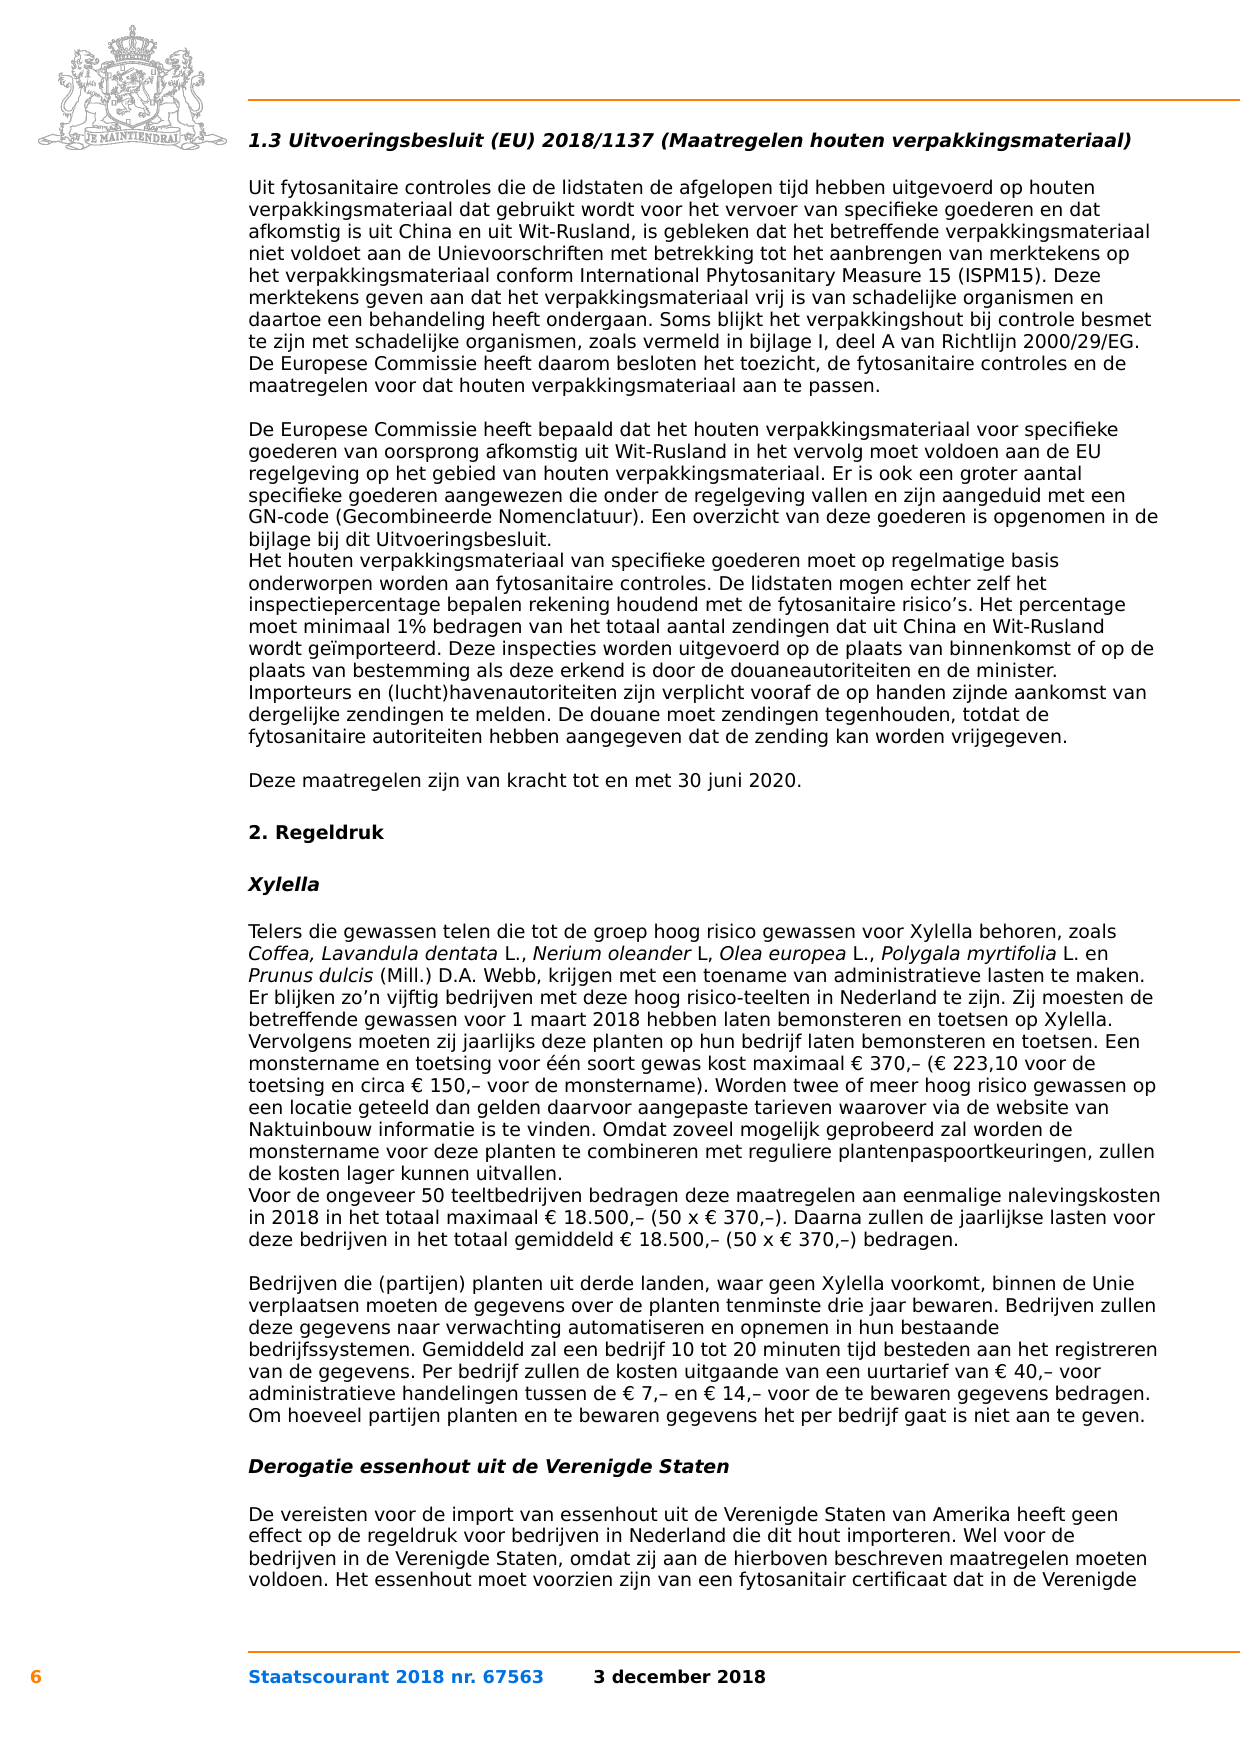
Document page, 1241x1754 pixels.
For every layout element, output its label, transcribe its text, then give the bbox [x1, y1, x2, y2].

subtitle 2. Regeldruk [248, 822, 1163, 844]
text Voor de ongeveer 50 teeltbedrijven bedragen deze maatregelen aan eenmalige nalevingskosten in 2018 in het totaal maximaal € 18.500,– (50 x € 370,–). Daarna zullen de jaarlijkse lasten voor deze bedrijven in het totaal gemiddeld € 18.500,– (50 x € 370,–) bedragen. [248, 1185, 1163, 1251]
text De Europese Commissie heeft bepaald dat het houten verpakkingsmateriaal voor specifieke goederen van oorsprong afkomstig uit Wit-Rusland in het vervolg moet voldoen aan de EU regelgeving op het gebied van houten verpakkingsmateriaal. Er is ook een groter aantal specifieke goederen aangewezen die onder de regelgeving vallen en zijn aangeduid met een GN-code (Gecombineerde Nomenclatuur). Een overzicht van deze goederen is opgenomen in de bijlage bij dit Uitvoeringsbesluit. [248, 418, 1163, 550]
text Importeurs en (lucht)havenautoriteiten zijn verplicht vooraf de op handen zijnde aankomst van dergelijke zendingen te melden. De douane moet zendingen tegenhouden, totdat de fytosanitaire autoriteiten hebben aangegeven dat de zending kan worden vrijgegeven. [248, 682, 1163, 748]
text Deze maatregelen zijn van kracht tot en met 30 juni 2020. [248, 770, 1163, 792]
text Bedrijven die (partijen) planten uit derde landen, waar geen Xylella voorkomt, binnen de Unie verplaatsen moeten de gegevens over de planten tenminste drie jaar bewaren. Bedrijven zullen deze gegevens naar verwachting automatiseren en opnemen in hun bestaande bedrijfssystemen. Gemiddeld zal een bedrijf 10 tot 20 minuten tijd besteden aan het registreren van de gegevens. Per bedrijf zullen de kosten uitgaande van een uurtarief van € 40,– voor administratieve handelingen tussen de € 7,– en € 14,– voor de te bewaren gegevens bedragen. Om hoeveel partijen planten en te bewaren gegevens het per bedrijf gaat is niet aan te geven. [248, 1273, 1163, 1426]
text Telers die gewassen telen die tot de groep hoog risico gewassen voor Xylella behoren, zoals Coffea, Lavandula dentata L., Nerium oleander L, Olea europea L., Polygala myrtifolia L. en Prunus dulcis (Mill.) D.A. Webb, krijgen met een toename van administratieve lasten te maken. Er blijken zo’n vijftig bedrijven met deze hoog risico-teelten in Nederland te zijn. Zij moesten de betreffende gewassen voor 1 maart 2018 hebben laten bemonsteren en toetsen op Xylella. Vervolgens moeten zij jaarlijks deze planten op hun bedrijf laten bemonsteren en toetsen. Een monstername en toetsing voor één soort gewas kost maximaal € 370,– (€ 223,10 voor de toetsing en circa € 150,– voor de monstername). Worden twee of meer hoog risico gewassen op een locatie geteeld dan gelden daarvoor aangepaste tarieven waarover via de website van Naktuinbouw informatie is te vinden. Omdat zoveel mogelijk geprobeerd zal worden de monstername voor deze planten te combineren met reguliere plantenpaspoortkeuringen, zullen de kosten lager kunnen uitvallen. [248, 921, 1163, 1185]
subtitle Xylella [248, 874, 1163, 896]
subtitle Derogatie essenhout uit de Verenigde Staten [248, 1456, 1163, 1478]
text De Europese Commissie heeft daarom besloten het toezicht, de fytosanitaire controles en de maatregelen voor dat houten verpakkingsmateriaal aan te passen. [248, 353, 1163, 397]
text Het houten verpakkingsmateriaal van specifieke goederen moet op regelmatige basis onderworpen worden aan fytosanitaire controles. De lidstaten mogen echter zelf het inspectiepercentage bepalen rekening houdend met de fytosanitaire risico’s. Het percentage moet minimaal 1% bedragen van het totaal aantal zendingen dat uit China en Wit-Rusland wordt geïmporteerd. Deze inspecties worden uitgevoerd op de plaats van binnenkomst of op de plaats van bestemming als deze erkend is door de douaneautoriteiten en de minister. [248, 550, 1163, 682]
picture [38, 25, 227, 150]
subtitle 1.3 Uitvoeringsbesluit (EU) 2018/1137 (Maatregelen houten verpakkingsmateriaal) [248, 130, 1163, 152]
text Uit fytosanitaire controles die de lidstaten de afgelopen tijd hebben uitgevoerd op houten verpakkingsmateriaal dat gebruikt wordt voor het vervoer van specifieke goederen en dat afkomstig is uit China en uit Wit-Rusland, is gebleken dat het betreffende verpakkingsmateriaal niet voldoet aan de Unievoorschriften met betrekking tot het aanbrengen van merktekens op het verpakkingsmateriaal conform International Phytosanitary Measure 15 (ISPM15). Deze merktekens geven aan dat het verpakkingsmateriaal vrij is van schadelijke organismen en daartoe een behandeling heeft ondergaan. Soms blijkt het verpakkingshout bij controle besmet te zijn met schadelijke organismen, zoals vermeld in bijlage I, deel A van Richtlijn 2000/29/EG. [248, 177, 1163, 353]
text De vereisten voor de import van essenhout uit de Verenigde Staten van Amerika heeft geen effect op de regeldruk voor bedrijven in Nederland die dit hout importeren. Wel voor de bedrijven in de Verenigde Staten, omdat zij aan de hierboven beschreven maatregelen moeten voldoen. Het essenhout moet voorzien zijn van een fytosanitair certificaat dat in de Verenigde [248, 1503, 1163, 1591]
